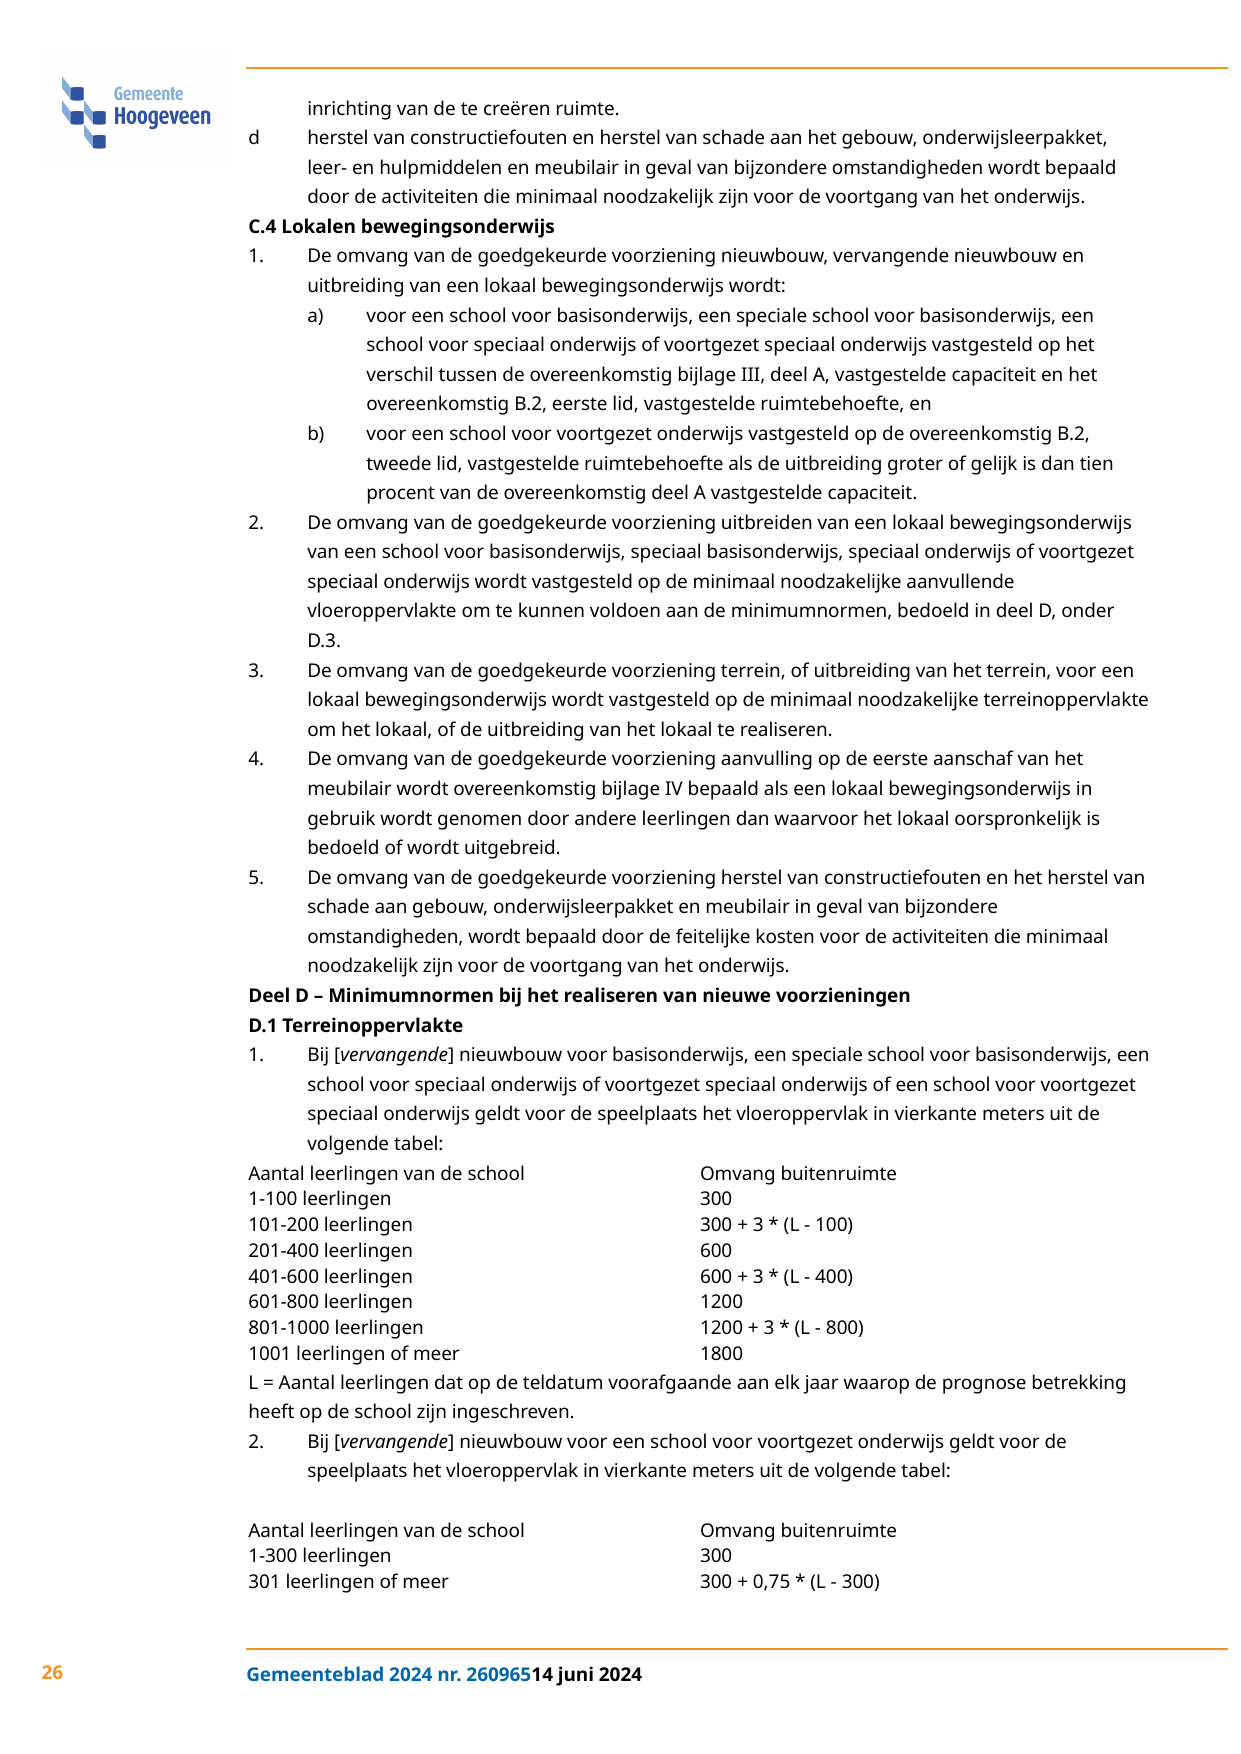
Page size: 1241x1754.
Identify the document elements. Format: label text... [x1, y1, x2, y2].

table_cell 1-100 leerlingen [248, 1186, 700, 1211]
table_cell 1200 [700, 1289, 1152, 1314]
table_cell 300 [700, 1186, 1152, 1211]
table_cell 301 leerlingen of meer [248, 1569, 700, 1594]
list voor een school voor basisonderwijs, een speciale school voor basisonderwijs, een school voor speciaal onderwijs of voortgezet speciaal onderwijs vastgesteld op het verschil tussen de overeenkomstig bijlage III, deel A, vastgestelde capaciteit en het overeenkomstig B.2, eerste lid, vastgestelde ruimtebehoefte, en [307, 302, 1152, 416]
table_header Omvang buitenruimte [700, 1160, 1152, 1186]
table_header Omvang buitenruimte [700, 1517, 1152, 1543]
table_cell 300 + 3 * (L - 100) [700, 1211, 1152, 1237]
list Bij [vervangende] nieuwbouw voor een school voor voortgezet onderwijs geldt voor de speelplaats het vloeroppervlak in vierkante meters uit de volgende tabel: [248, 1428, 1152, 1483]
table_header Aantal leerlingen van de school [248, 1517, 700, 1543]
list inrichting van de te creëren ruimte. [248, 95, 1152, 121]
list herstel van constructiefouten en herstel van schade aan het gebouw, onderwijsleerpakket, leer- en hulpmiddelen en meubilair in geval van bijzondere omstandigheden wordt bepaald door de activiteiten die minimaal noodzakelijk zijn voor de voortgang van het onderwijs. [248, 124, 1152, 209]
table_cell 1200 + 3 * (L - 800) [700, 1314, 1152, 1340]
table_cell 600 [700, 1237, 1152, 1263]
table_cell 300 + 0,75 * (L - 300) [700, 1569, 1152, 1594]
list Bij [vervangende] nieuwbouw voor basisonderwijs, een speciale school voor basisonderwijs, een school voor speciaal onderwijs of voortgezet speciaal onderwijs of een school voor voortgezet speciaal onderwijs geldt voor de speelplaats het vloeroppervlak in vierkante meters uit de volgende tabel: [248, 1041, 1152, 1156]
list De omvang van de goedgekeurde voorziening aanvulling op de eerste aanschaf van het meubilair wordt overeenkomstig bijlage IV bepaald als een lokaal bewegingsonderwijs in gebruik wordt genomen door andere leerlingen dan waarvoor het lokaal oorspronkelijk is bedoeld of wordt uitgebreid. [248, 746, 1152, 860]
table_cell 601-800 leerlingen [248, 1289, 700, 1314]
list De omvang van de goedgekeurde voorziening herstel van constructiefouten en het herstel van schade aan gebouw, onderwijsleerpakket en meubilair in geval van bijzondere omstandigheden, wordt bepaald door de feitelijke kosten voor de activiteiten die minimaal noodzakelijk zijn voor de voortgang van het onderwijs. [248, 864, 1152, 978]
list voor een school voor voortgezet onderwijs vastgesteld op de overeenkomstig B.2, tweede lid, vastgestelde ruimtebehoefte als de uitbreiding groter of gelijk is dan tien procent van de overeenkomstig deel A vastgestelde capaciteit. [307, 420, 1152, 505]
table_header Aantal leerlingen van de school [248, 1160, 700, 1186]
table_cell 401-600 leerlingen [248, 1263, 700, 1288]
text Deel D – Minimumnormen bij het realiseren van nieuwe voorzieningen [248, 982, 1152, 1008]
picture [41, 47, 231, 172]
text D.1 Terreinoppervlakte [248, 1012, 1152, 1038]
list De omvang van de goedgekeurde voorziening terrein, of uitbreiding van het terrein, voor een lokaal bewegingsonderwijs wordt vastgesteld op de minimaal noodzakelijke terreinoppervlakte om het lokaal, of de uitbreiding van het lokaal te realiseren. [248, 657, 1152, 742]
table_cell 1800 [700, 1340, 1152, 1366]
table_cell 1001 leerlingen of meer [248, 1340, 700, 1366]
table_cell 1-300 leerlingen [248, 1543, 700, 1568]
table_cell 101-200 leerlingen [248, 1211, 700, 1237]
list De omvang van de goedgekeurde voorziening nieuwbouw, vervangende nieuwbouw en uitbreiding van een lokaal bewegingsonderwijs wordt: [248, 243, 1152, 298]
table_cell 801-1000 leerlingen [248, 1314, 700, 1340]
list De omvang van de goedgekeurde voorziening uitbreiden van een lokaal bewegingsonderwijs van een school voor basisonderwijs, speciaal basisonderwijs, speciaal onderwijs of voortgezet speciaal onderwijs wordt vastgesteld op de minimaal noodzakelijke aanvullende vloeroppervlakte om te kunnen voldoen aan de minimumnormen, bedoeld in deel D, onder D.3. [248, 509, 1152, 653]
table_cell 201-400 leerlingen [248, 1237, 700, 1263]
table_cell 300 [700, 1543, 1152, 1568]
text C.4 Lokalen bewegingsonderwijs [248, 213, 1152, 239]
table_cell 600 + 3 * (L - 400) [700, 1263, 1152, 1288]
text L = Aantal leerlingen dat op de teldatum voorafgaande aan elk jaar waarop de prognose betrekking heeft op de school zijn ingeschreven. [248, 1369, 1152, 1424]
